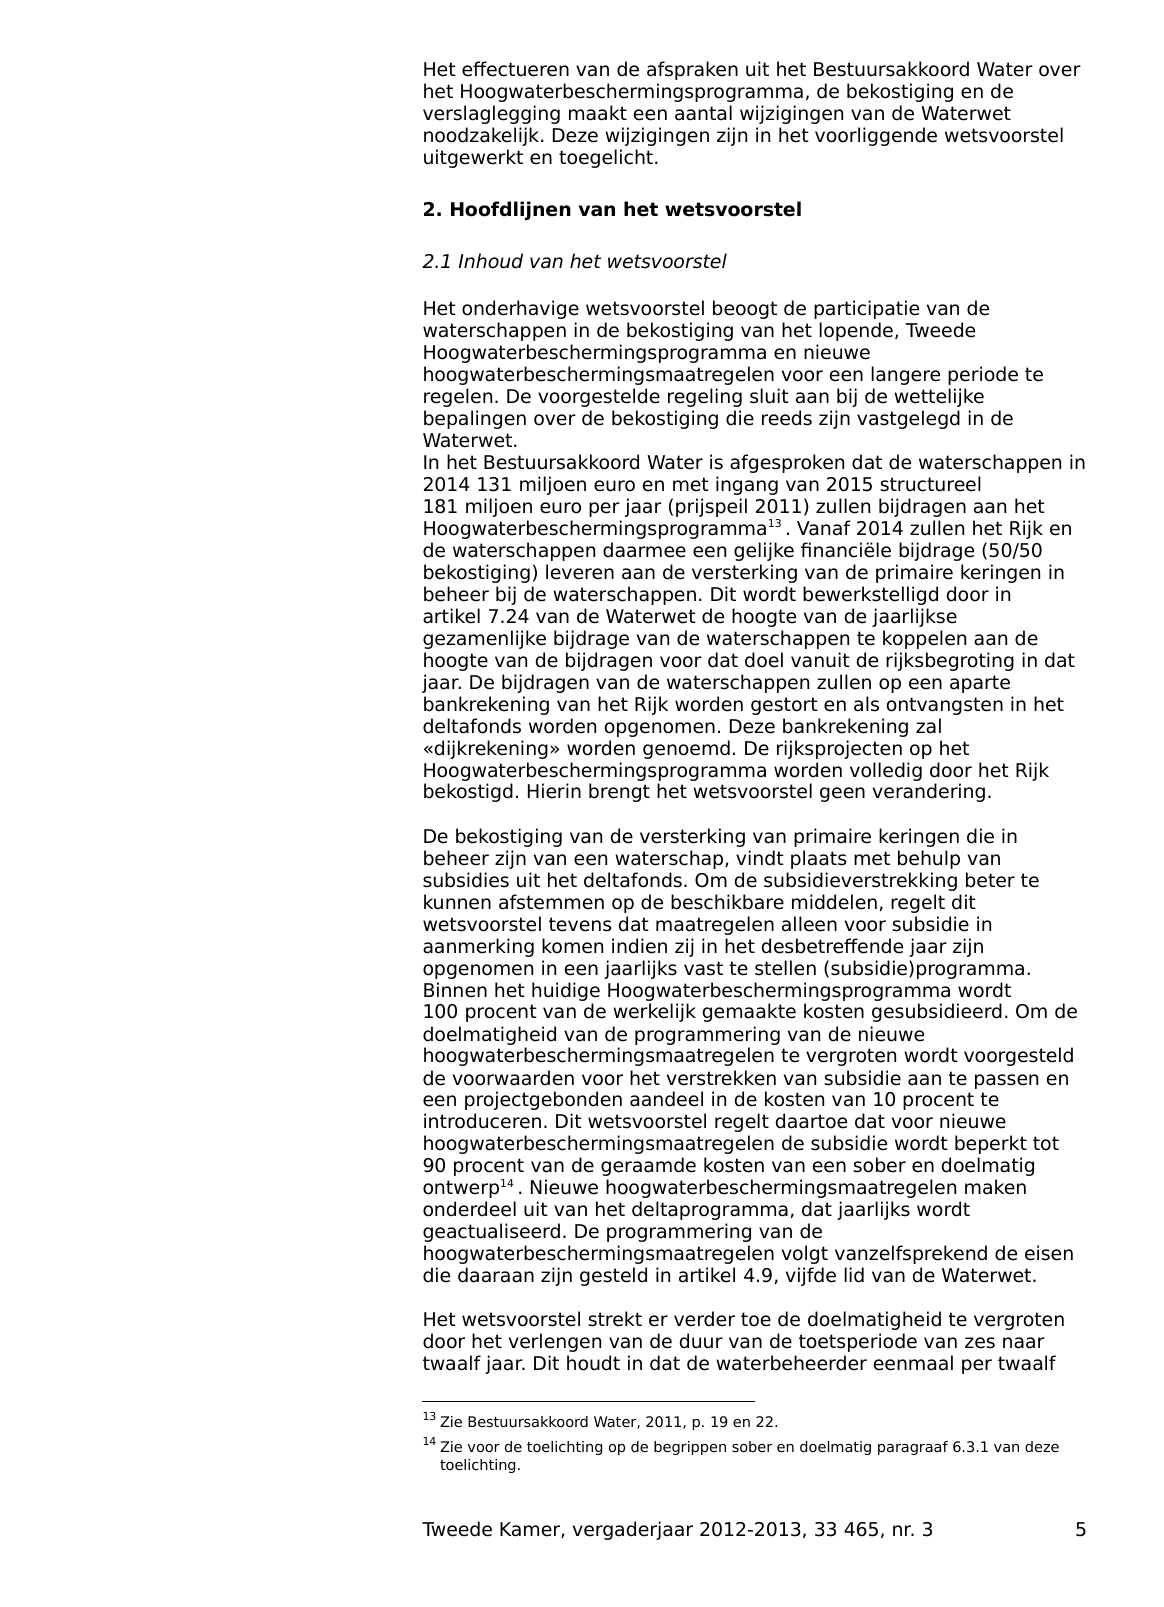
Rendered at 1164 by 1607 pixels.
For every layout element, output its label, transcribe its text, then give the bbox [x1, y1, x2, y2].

text In het Bestuursakkoord Water is afgesproken dat de waterschappen in 2014 131 miljoen euro en met ingang van 2015 structureel 181 miljoen euro per jaar (prijspeil 2011) zullen bijdragen aan het Hoogwaterbeschermingsprogramma. Vanaf 2014 zullen het Rijk en de waterschappen daarmee een gelijke financiële bijdrage (50/50 bekostiging) leveren aan de versterking van de primaire keringen in beheer bij de waterschappen. Dit wordt bewerkstelligd door in artikel 7.24 van de Waterwet de hoogte van de jaarlijkse gezamenlijke bijdrage van de waterschappen te koppelen aan de hoogte van de bijdragen voor dat doel vanuit de rijksbegroting in dat jaar. De bijdragen van de waterschappen zullen op een aparte bankrekening van het Rijk worden gestort en als ontvangsten in het deltafonds worden opgenomen. Deze bankrekening zal «dijkrekening» worden genoemd. De rijksprojecten op het Hoogwaterbeschermingsprogramma worden volledig door het Rijk bekostigd. Hierin brengt het wetsvoorstel geen verandering. [422, 452, 1087, 803]
text Het wetsvoorstel strekt er verder toe de doelmatigheid te vergroten door het verlengen van de duur van de toetsperiode van zes naar twaalf jaar. Dit houdt in dat de waterbeheerder eenmaal per twaalf [422, 1309, 1087, 1375]
text Zie voor de toelichting op de begrippen sober en doelmatig paragraaf 6.3.1 van deze toelichting. [422, 1435, 1087, 1474]
text Zie Bestuursakkoord Water, 2011, p. 19 en 22. [422, 1410, 1087, 1432]
text Het effectueren van de afspraken uit het Bestuursakkoord Water over het Hoogwaterbeschermingsprogramma, de bekostiging en de verslaglegging maakt een aantal wijzigingen van de Waterwet noodzakelijk. Deze wijzigingen zijn in het voorliggende wetsvoorstel uitgewerkt en toegelicht. [422, 59, 1087, 169]
subtitle 2. Hoofdlijnen van het wetsvoorstel [422, 199, 1087, 221]
subtitle 2.1 Inhoud van het wetsvoorstel [422, 251, 1087, 273]
text Het onderhavige wetsvoorstel beoogt de participatie van de waterschappen in de bekostiging van het lopende, Tweede Hoogwaterbeschermingsprogramma en nieuwe hoogwaterbeschermingsmaatregelen voor een langere periode te regelen. De voorgestelde regeling sluit aan bij de wettelijke bepalingen over de bekostiging die reeds zijn vastgelegd in de Waterwet. [422, 298, 1087, 452]
text De bekostiging van de versterking van primaire keringen die in beheer zijn van een waterschap, vindt plaats met behulp van subsidies uit het deltafonds. Om de subsidieverstrekking beter te kunnen afstemmen op de beschikbare middelen, regelt dit wetsvoorstel tevens dat maatregelen alleen voor subsidie in aanmerking komen indien zij in het desbetreffende jaar zijn opgenomen in een jaarlijks vast te stellen (subsidie)programma. Binnen het huidige Hoogwaterbeschermingsprogramma wordt 100 procent van de werkelijk gemaakte kosten gesubsidieerd. Om de doelmatigheid van de programmering van de nieuwe hoogwaterbeschermingsmaatregelen te vergroten wordt voorgesteld de voorwaarden voor het verstrekken van subsidie aan te passen en een projectgebonden aandeel in de kosten van 10 procent te introduceren. Dit wetsvoorstel regelt daartoe dat voor nieuwe hoogwaterbeschermingsmaatregelen de subsidie wordt beperkt tot 90 procent van de geraamde kosten van een sober en doelmatig ontwerp. Nieuwe hoogwaterbeschermingsmaatregelen maken onderdeel uit van het deltaprogramma, dat jaarlijks wordt geactualiseerd. De programmering van de hoogwaterbeschermingsmaatregelen volgt vanzelfsprekend de eisen die daaraan zijn gesteld in artikel 4.9, vijfde lid van de Waterwet. [422, 826, 1087, 1287]
